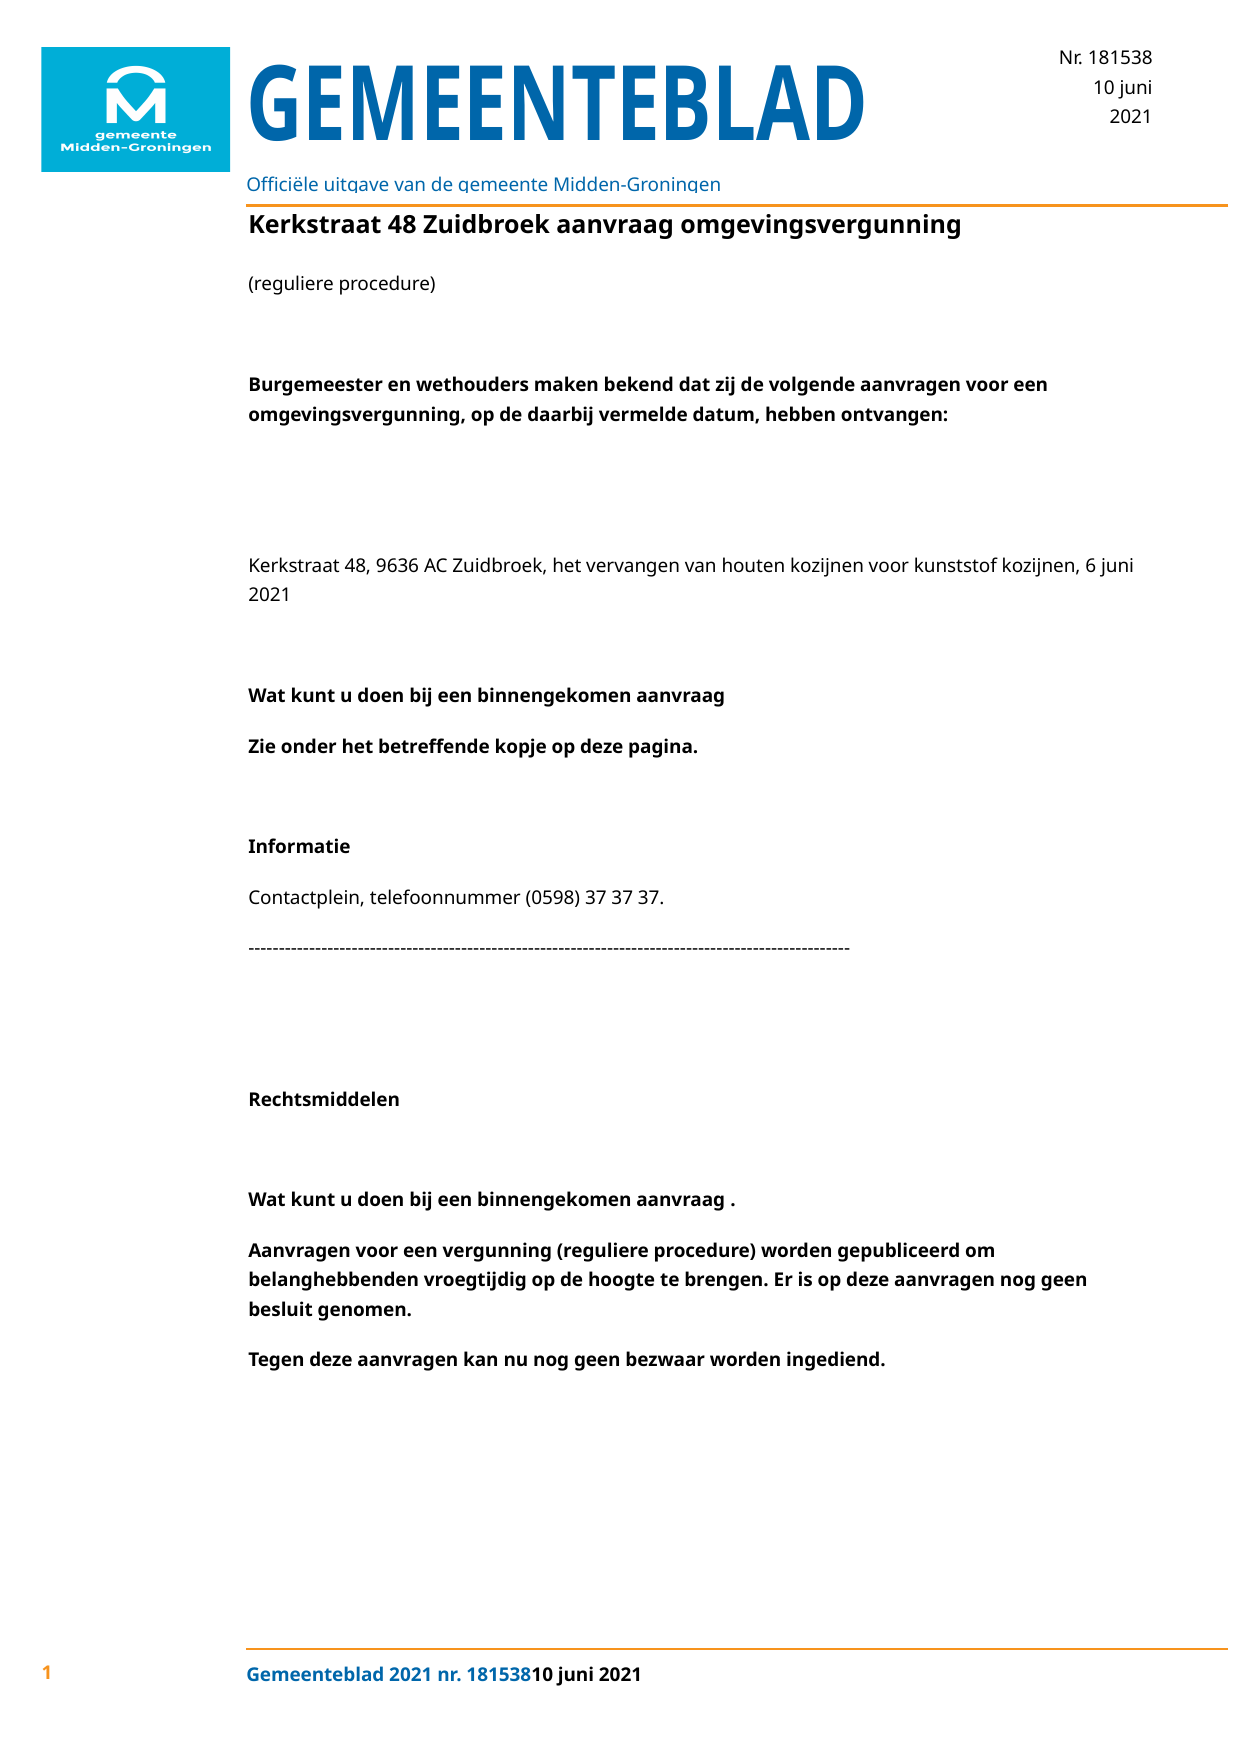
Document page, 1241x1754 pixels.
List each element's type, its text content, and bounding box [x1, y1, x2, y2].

picture [108, 66, 164, 82]
text Burgemeester en wethouders maken bekend dat zij de volgende aanvragen voor een omgevingsvergunning, op de daarbij vermelde datum, hebben ontvangen: [248, 371, 1152, 426]
text Aanvragen voor een vergunning (reguliere procedure) worden gepubliceerd om belanghebbenden vroegtijdig op de hoogte te brengen. Er is op deze aanvragen nog geen besluit genomen. [248, 1237, 1152, 1322]
text Rechtsmiddelen [248, 1086, 1152, 1111]
picture [184, 146, 190, 153]
text Wat kunt u doen bij een binnengekomen aanvraag . [248, 1187, 1152, 1212]
text Informatie [248, 834, 1152, 859]
text (reguliere procedure) [248, 270, 1152, 296]
text Tegen deze aanvragen kan nu nog geen bezwaar worden ingediend. [248, 1347, 1152, 1372]
text Kerkstraat 48, 9636 AC Zuidbroek, het vervangen van houten kozijnen voor kunststof kozijnen, 6 juni 2021 [248, 552, 1152, 607]
text Kerkstraat 48 Zuidbroek aanvraag omgevingsvergunning [248, 207, 1152, 241]
text --------------------------------------------------------------------------------------------------- [248, 934, 1152, 960]
text Wat kunt u doen bij een binnengekomen aanvraag [248, 682, 1152, 708]
text Contactplein, telefoonnummer (0598) 37 37 37. [248, 884, 1152, 910]
text Zie onder het betreffende kopje op deze pagina. [248, 733, 1152, 758]
picture [107, 89, 165, 122]
